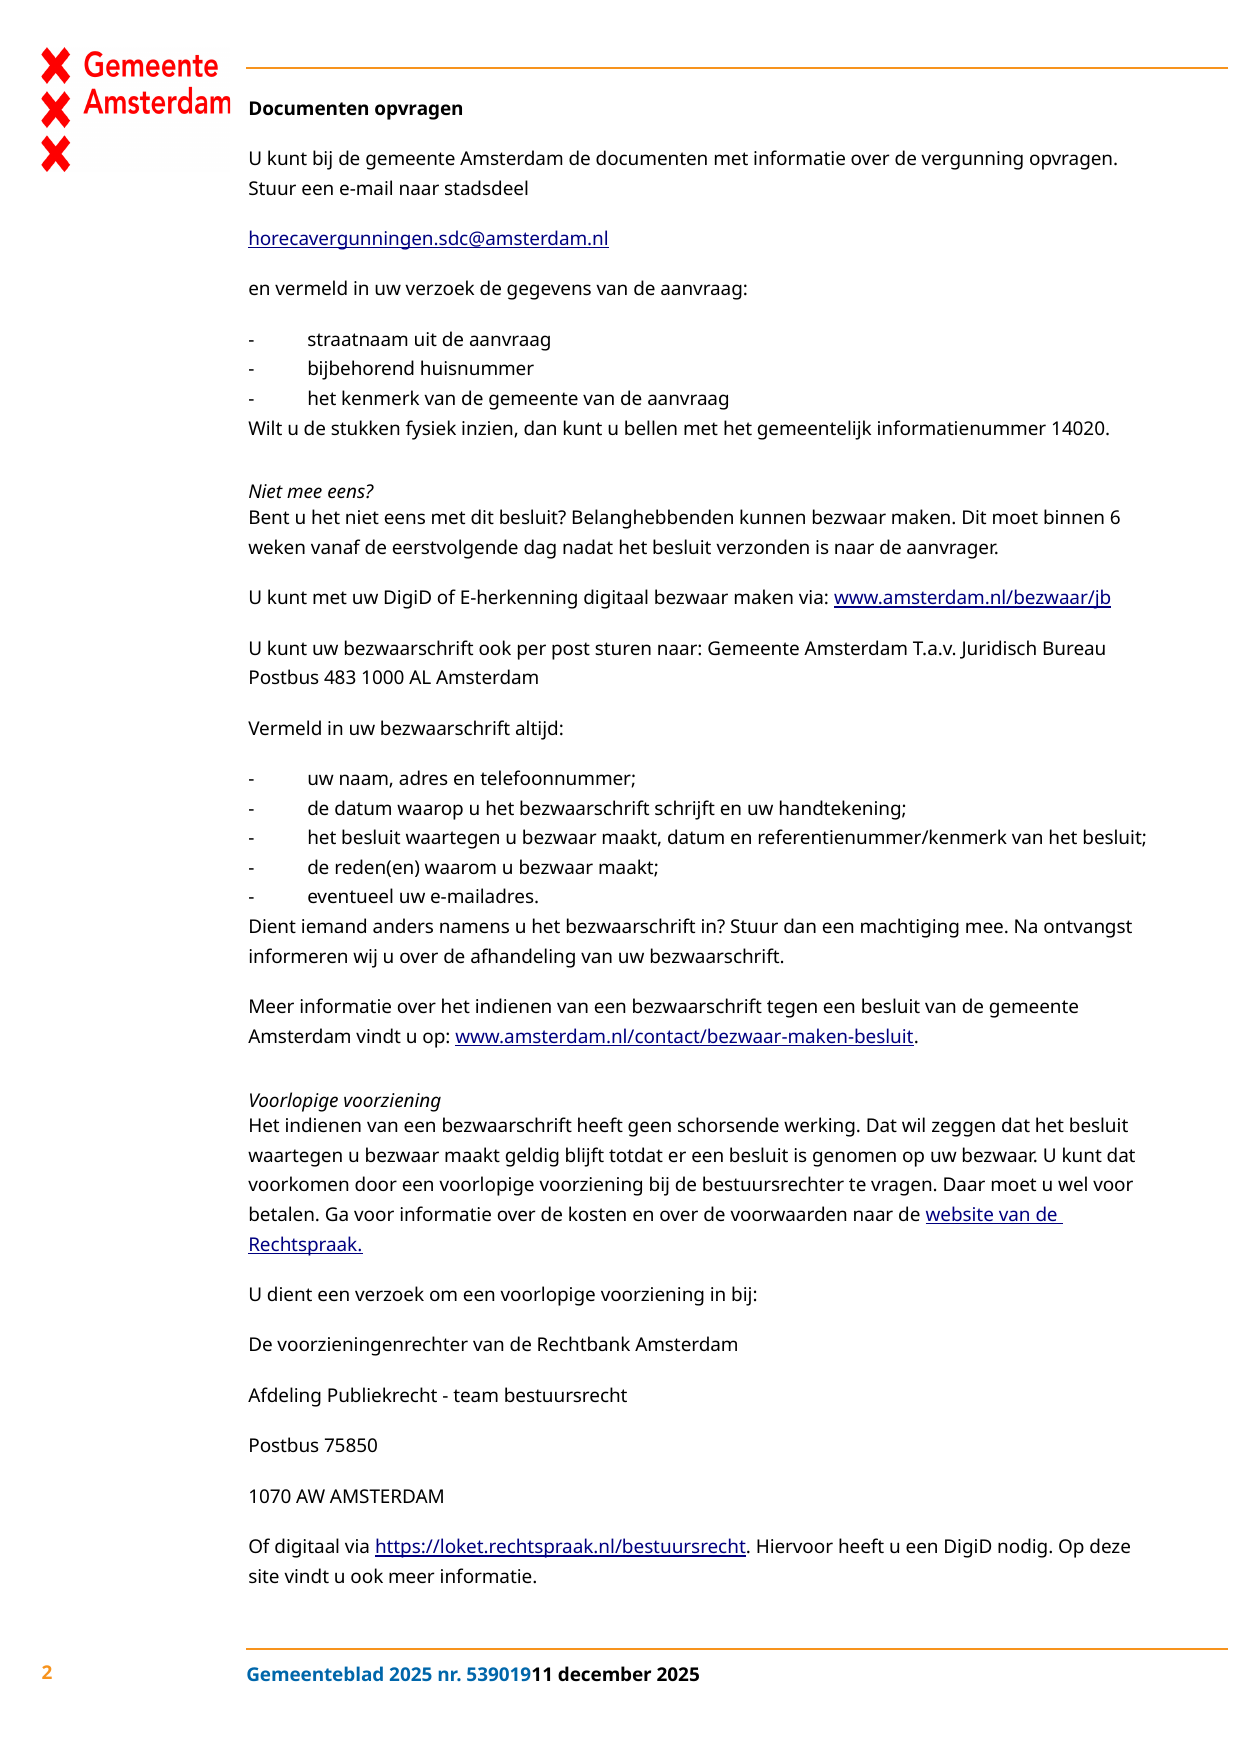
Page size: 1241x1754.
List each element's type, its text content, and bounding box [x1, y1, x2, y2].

text Wilt u de stukken fysiek inzien, dan kunt u bellen met het gemeentelijk informatienummer 14020. [248, 415, 1152, 441]
text U kunt uw bezwaarschrift ook per post sturen naar: Gemeente Amsterdam T.a.v. Juridisch Bureau Postbus 483 1000 AL Amsterdam [248, 635, 1152, 690]
list eventueel uw e-mailadres. [248, 884, 1152, 909]
text Voorlopige voorziening [248, 1087, 1152, 1112]
text Niet mee eens? [248, 479, 1152, 504]
text U kunt met uw DigiD of E-herkenning digitaal bezwaar maken via: www.amsterdam.nl/bezwaar/jb [248, 584, 1152, 610]
text en vermeld in uw verzoek de gegevens van de aanvraag: [248, 276, 1152, 301]
text De voorzieningenrechter van de Rechtbank Amsterdam [248, 1332, 1152, 1357]
text Vermeld in uw bezwaarschrift altijd: [248, 715, 1152, 741]
text U dient een verzoek om een voorlopige voorziening in bij: [248, 1281, 1152, 1307]
text 1070 AW AMSTERDAM [248, 1483, 1152, 1509]
text Afdeling Publiekrecht - team bestuursrecht [248, 1382, 1152, 1408]
text Of digitaal via https://loket.rechtspraak.nl/bestuursrecht. Hiervoor heeft u een DigiD nodig. Op deze site vindt u ook meer informatie. [248, 1533, 1152, 1589]
text Het indienen van een bezwaarschrift heeft geen schorsende werking. Dat wil zeggen dat het besluit waartegen u bezwaar maakt geldig blijft totdat er een besluit is genomen op uw bezwaar. U kunt dat voorkomen door een voorlopige voorziening bij de bestuursrechter te vragen. Daar moet u wel voor betalen. Ga voor informatie over de kosten en over de voorwaarden naar de website van de Rechtspraak. [248, 1112, 1152, 1257]
text Meer informatie over het indienen van een bezwaarschrift tegen een besluit van de gemeente Amsterdam vindt u op: www.amsterdam.nl/contact/bezwaar-maken-besluit. [248, 993, 1152, 1048]
list het kenmerk van de gemeente van de aanvraag [248, 385, 1152, 411]
picture [41, 47, 231, 172]
text U kunt bij de gemeente Amsterdam de documenten met informatie over de vergunning opvragen. Stuur een e-mail naar stadsdeel [248, 145, 1152, 201]
text horecavergunningen.sdc@amsterdam.nl [248, 225, 1152, 251]
list uw naam, adres en telefoonnummer; [248, 765, 1152, 791]
text Dient iemand anders namens u het bezwaarschrift in? Stuur dan een machtiging mee. Na ontvangst informeren wij u over de afhandeling van uw bezwaarschrift. [248, 913, 1152, 968]
list de reden(en) waarom u bezwaar maakt; [248, 854, 1152, 880]
list de datum waarop u het bezwaarschrift schrijft en uw handtekening; [248, 795, 1152, 821]
list het besluit waartegen u bezwaar maakt, datum en referentienummer/kenmerk van het besluit; [248, 824, 1152, 850]
text Postbus 75850 [248, 1432, 1152, 1458]
list bijbehorend huisnummer [248, 356, 1152, 381]
text Bent u het niet eens met dit besluit? Belanghebbenden kunnen bezwaar maken. Dit moet binnen 6 weken vanaf de eerstvolgende dag nadat het besluit verzonden is naar de aanvrager. [248, 504, 1152, 560]
list straatnaam uit de aanvraag [248, 326, 1152, 352]
text Documenten opvragen [248, 95, 1152, 121]
